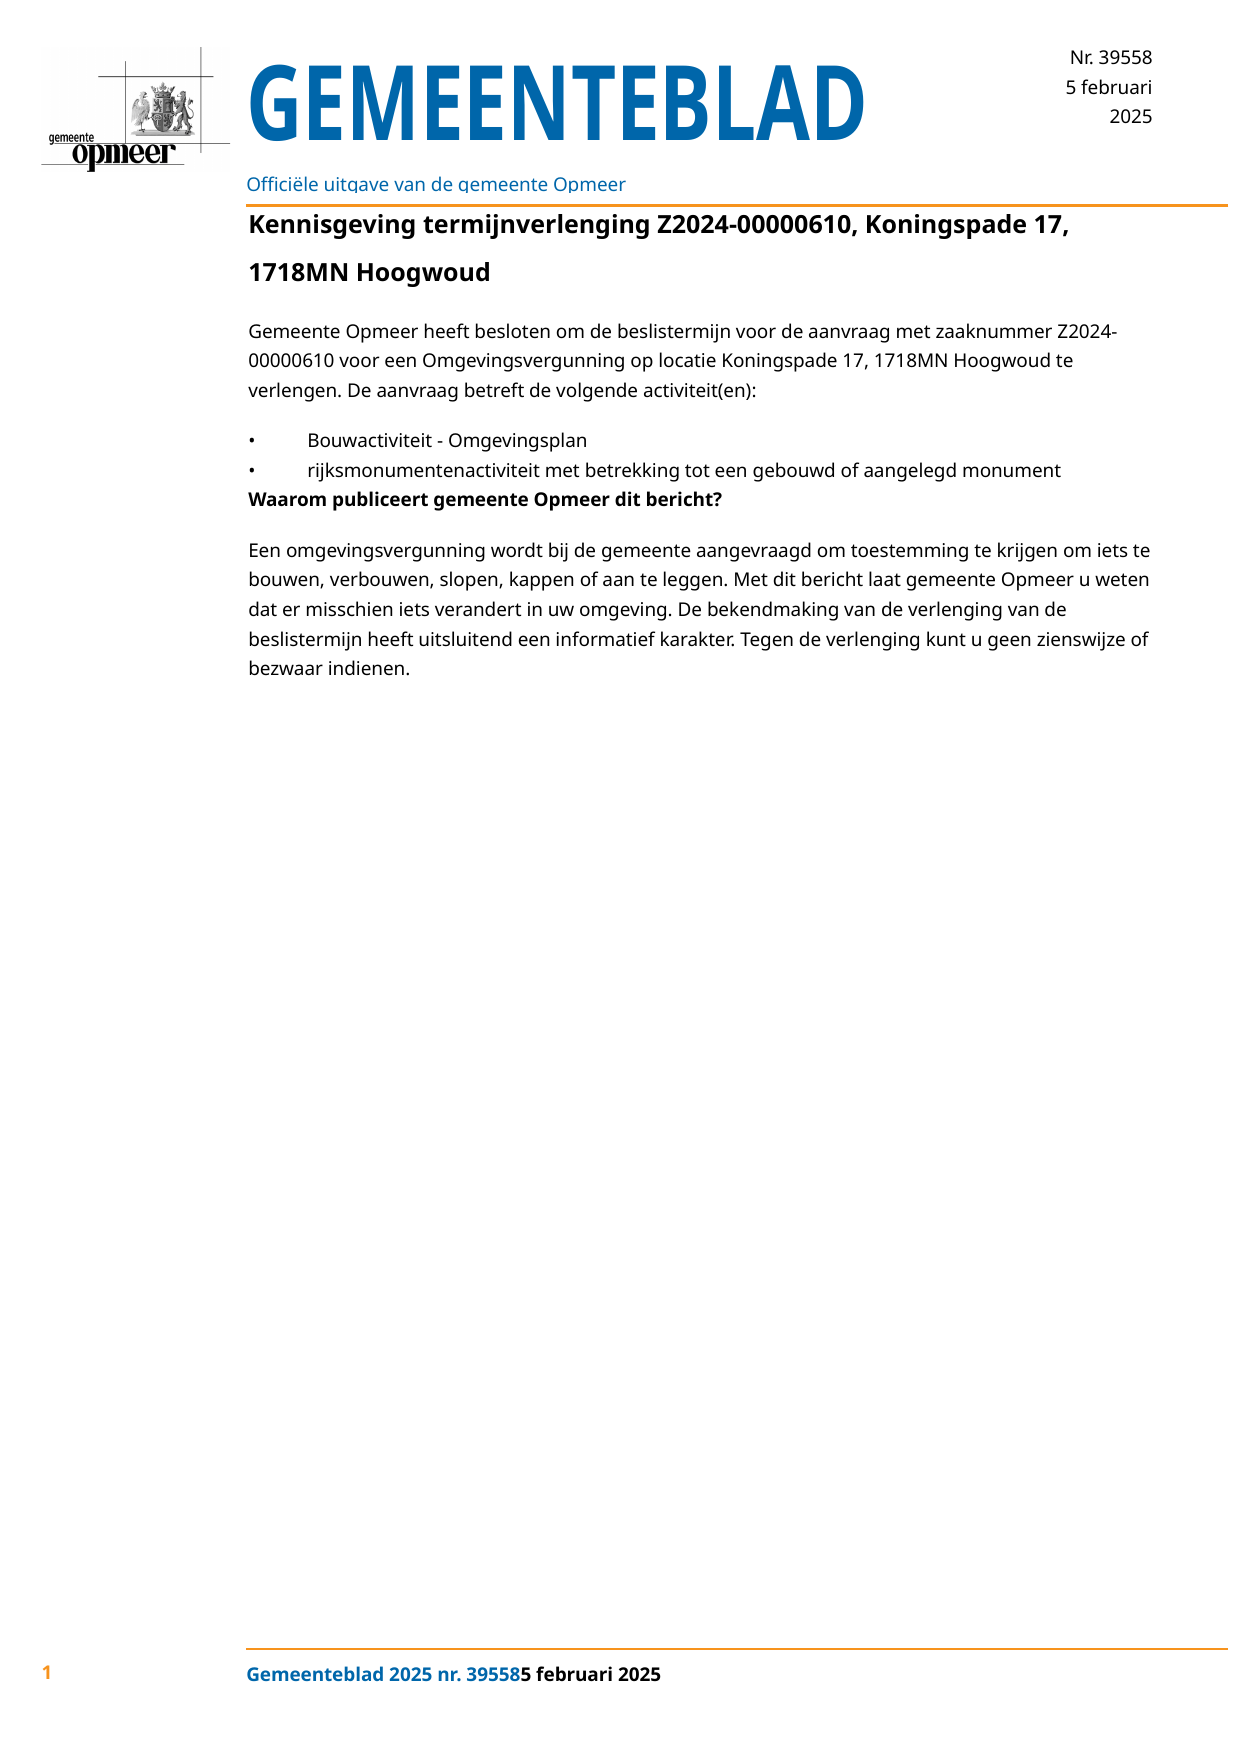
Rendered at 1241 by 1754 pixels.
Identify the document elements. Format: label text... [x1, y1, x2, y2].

text Waarom publiceert gemeente Opmeer dit bericht? [248, 487, 1152, 512]
list Bouwactiviteit - Omgevingsplan [248, 427, 1152, 453]
text Een omgevingsvergunning wordt bij de gemeente aangevraagd om toestemming te krijgen om iets te bouwen, verbouwen, slopen, kappen of aan te leggen. Met dit bericht laat gemeente Opmeer u weten dat er misschien iets verandert in uw omgeving. De bekendmaking van de verlenging van de beslistermijn heeft uitsluitend een informatief karakter. Tegen de verlenging kunt u geen zienswijze of bezwaar indienen. [248, 537, 1152, 681]
text Kennisgeving termijnverlenging Z2024-00000610, Koningspade 17, 1718MN Hoogwoud [248, 207, 1152, 288]
picture [41, 47, 231, 172]
list rijksmonumentenactiviteit met betrekking tot een gebouwd of aangelegd monument [248, 457, 1152, 483]
text Gemeente Opmeer heeft besloten om de beslistermijn voor de aanvraag met zaaknummer Z2024-00000610 voor een Omgevingsvergunning op locatie Koningspade 17, 1718MN Hoogwoud te verlengen. De aanvraag betreft de volgende activiteit(en): [248, 318, 1152, 403]
